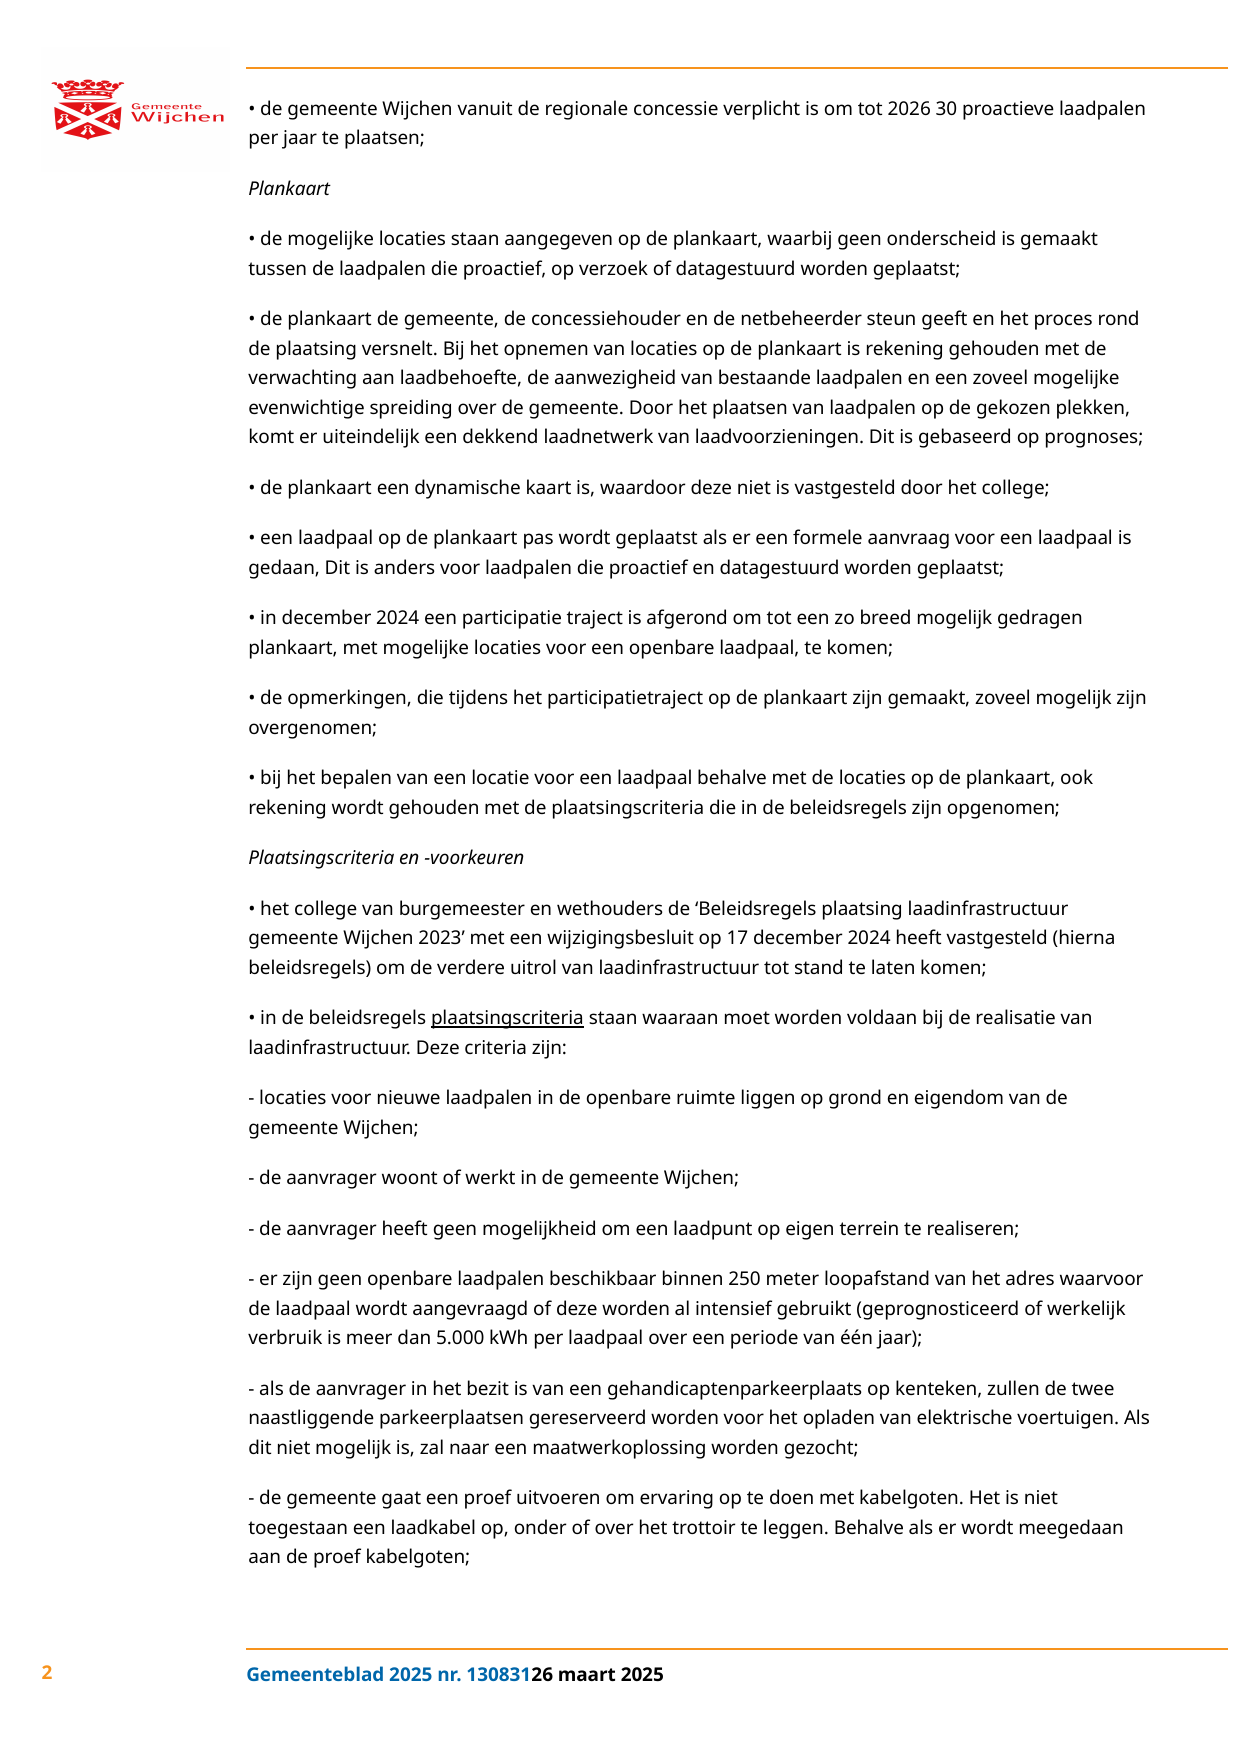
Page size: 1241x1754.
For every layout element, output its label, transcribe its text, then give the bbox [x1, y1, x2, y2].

text • de mogelijke locaties staan aangegeven op de plankaart, waarbij geen onderscheid is gemaakt tussen de laadpalen die proactief, op verzoek of datagestuurd worden geplaatst; [248, 225, 1152, 281]
text - er zijn geen openbare laadpalen beschikbaar binnen 250 meter loopafstand van het adres waarvoor de laadpaal wordt aangevraagd of deze worden al intensief gebruikt (geprognosticeerd of werkelijk verbruik is meer dan 5.000 kWh per laadpaal over een periode van één jaar); [248, 1265, 1152, 1350]
text • het college van burgemeester en wethouders de ‘Beleidsregels plaatsing laadinfrastructuur gemeente Wijchen 2023’ met een wijzigingsbesluit op 17 december 2024 heeft vastgesteld (hierna beleidsregels) om de verdere uitrol van laadinfrastructuur tot stand te laten komen; [248, 895, 1152, 980]
picture [41, 47, 231, 172]
text • de plankaart de gemeente, de concessiehouder en de netbeheerder steun geeft en het proces rond de plaatsing versnelt. Bij het opnemen van locaties op de plankaart is rekening gehouden met de verwachting aan laadbehoefte, de aanwezigheid van bestaande laadpalen en een zoveel mogelijke evenwichtige spreiding over de gemeente. Door het plaatsen van laadpalen op de gekozen plekken, komt er uiteindelijk een dekkend laadnetwerk van laadvoorzieningen. Dit is gebaseerd op prognoses; [248, 305, 1152, 449]
text - de aanvrager woont of werkt in de gemeente Wijchen; [248, 1164, 1152, 1190]
text - als de aanvrager in het bezit is van een gehandicaptenparkeerplaats op kenteken, zullen de twee naastliggende parkeerplaatsen gereserveerd worden voor het opladen van elektrische voertuigen. Als dit niet mogelijk is, zal naar een maatwerkoplossing worden gezocht; [248, 1375, 1152, 1460]
text • een laadpaal op de plankaart pas wordt geplaatst als er een formele aanvraag voor een laadpaal is gedaan, Dit is anders voor laadpalen die proactief en datagestuurd worden geplaatst; [248, 524, 1152, 580]
text • in december 2024 een participatie traject is afgerond om tot een zo breed mogelijk gedragen plankaart, met mogelijke locaties voor een openbare laadpaal, te komen; [248, 604, 1152, 660]
text Plankaart [248, 175, 1152, 201]
text • de plankaart een dynamische kaart is, waardoor deze niet is vastgesteld door het college; [248, 474, 1152, 500]
text • bij het bepalen van een locatie voor een laadpaal behalve met de locaties op de plankaart, ook rekening wordt gehouden met de plaatsingscriteria die in de beleidsregels zijn opgenomen; [248, 764, 1152, 820]
text - de aanvrager heeft geen mogelijkheid om een laadpunt op eigen terrein te realiseren; [248, 1215, 1152, 1241]
text • de opmerkingen, die tijdens het participatietraject op de plankaart zijn gemaakt, zoveel mogelijk zijn overgenomen; [248, 684, 1152, 740]
text Plaatsingscriteria en -voorkeuren [248, 844, 1152, 870]
text • in de beleidsregels plaatsingscriteria staan waaraan moet worden voldaan bij de realisatie van laadinfrastructuur. Deze criteria zijn: [248, 1004, 1152, 1060]
text - locaties voor nieuwe laadpalen in de openbare ruimte liggen op grond en eigendom van de gemeente Wijchen; [248, 1084, 1152, 1140]
text - de gemeente gaat een proef uitvoeren om ervaring op te doen met kabelgoten. Het is niet toegestaan een laadkabel op, onder of over het trottoir te leggen. Behalve als er wordt meegedaan aan de proef kabelgoten; [248, 1484, 1152, 1569]
text • de gemeente Wijchen vanuit de regionale concessie verplicht is om tot 2026 30 proactieve laadpalen per jaar te plaatsen; [248, 95, 1152, 150]
